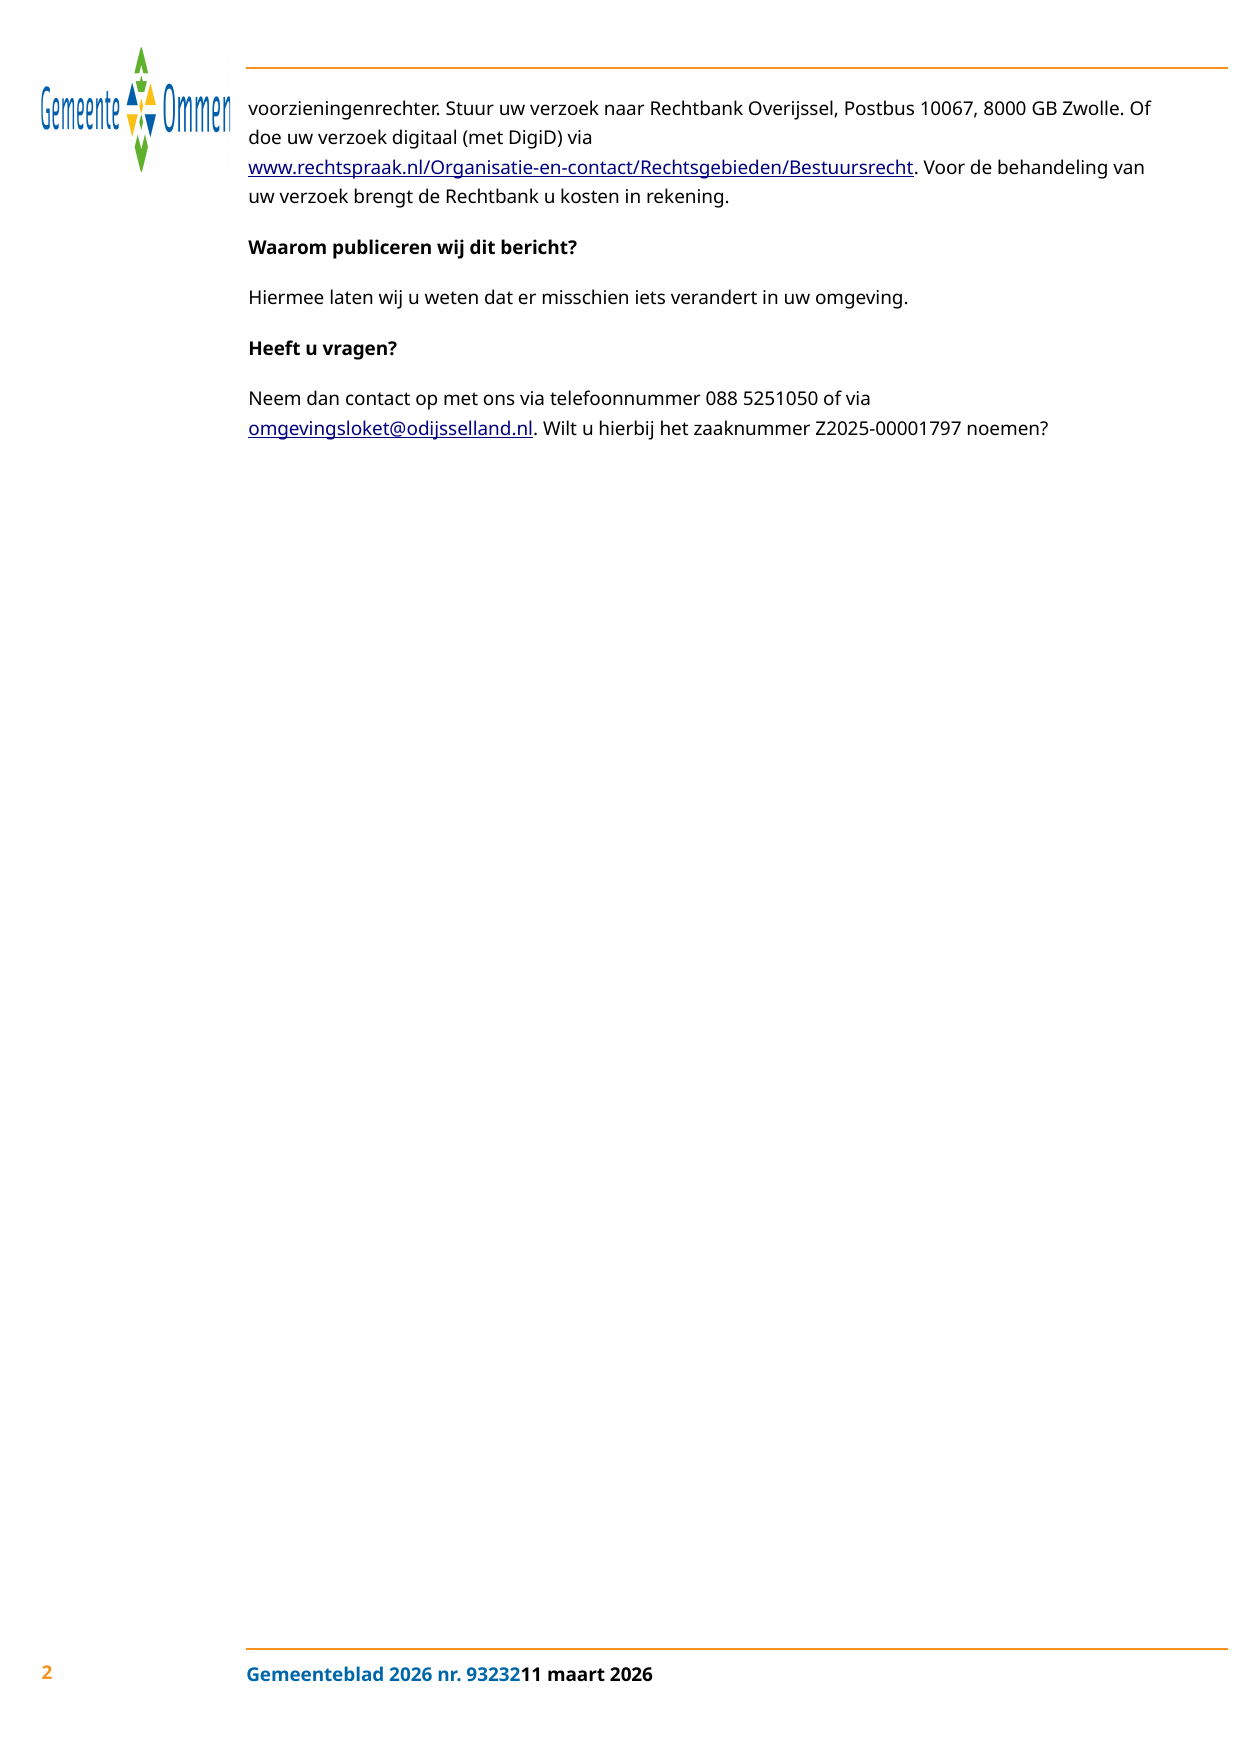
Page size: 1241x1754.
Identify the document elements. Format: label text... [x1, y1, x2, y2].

text Heeft u vragen? [248, 335, 1152, 361]
text Hiermee laten wij u weten dat er misschien iets verandert in uw omgeving. [248, 284, 1152, 310]
text Neem dan contact op met ons via telefoonnummer 088 5251050 of via omgevingsloket@odijsselland.nl. Wilt u hierbij het zaaknummer Z2025-00001797 noemen? [248, 385, 1152, 441]
picture [41, 47, 231, 172]
text voorzieningenrechter. Stuur uw verzoek naar Rechtbank Overijssel, Postbus 10067, 8000 GB Zwolle. Of doe uw verzoek digitaal (met DigiD) via www.rechtspraak.nl/Organisatie-en-contact/Rechtsgebieden/Bestuursrecht. Voor de behandeling van uw verzoek brengt de Rechtbank u kosten in rekening. [248, 95, 1152, 209]
text Waarom publiceren wij dit bericht? [248, 234, 1152, 260]
